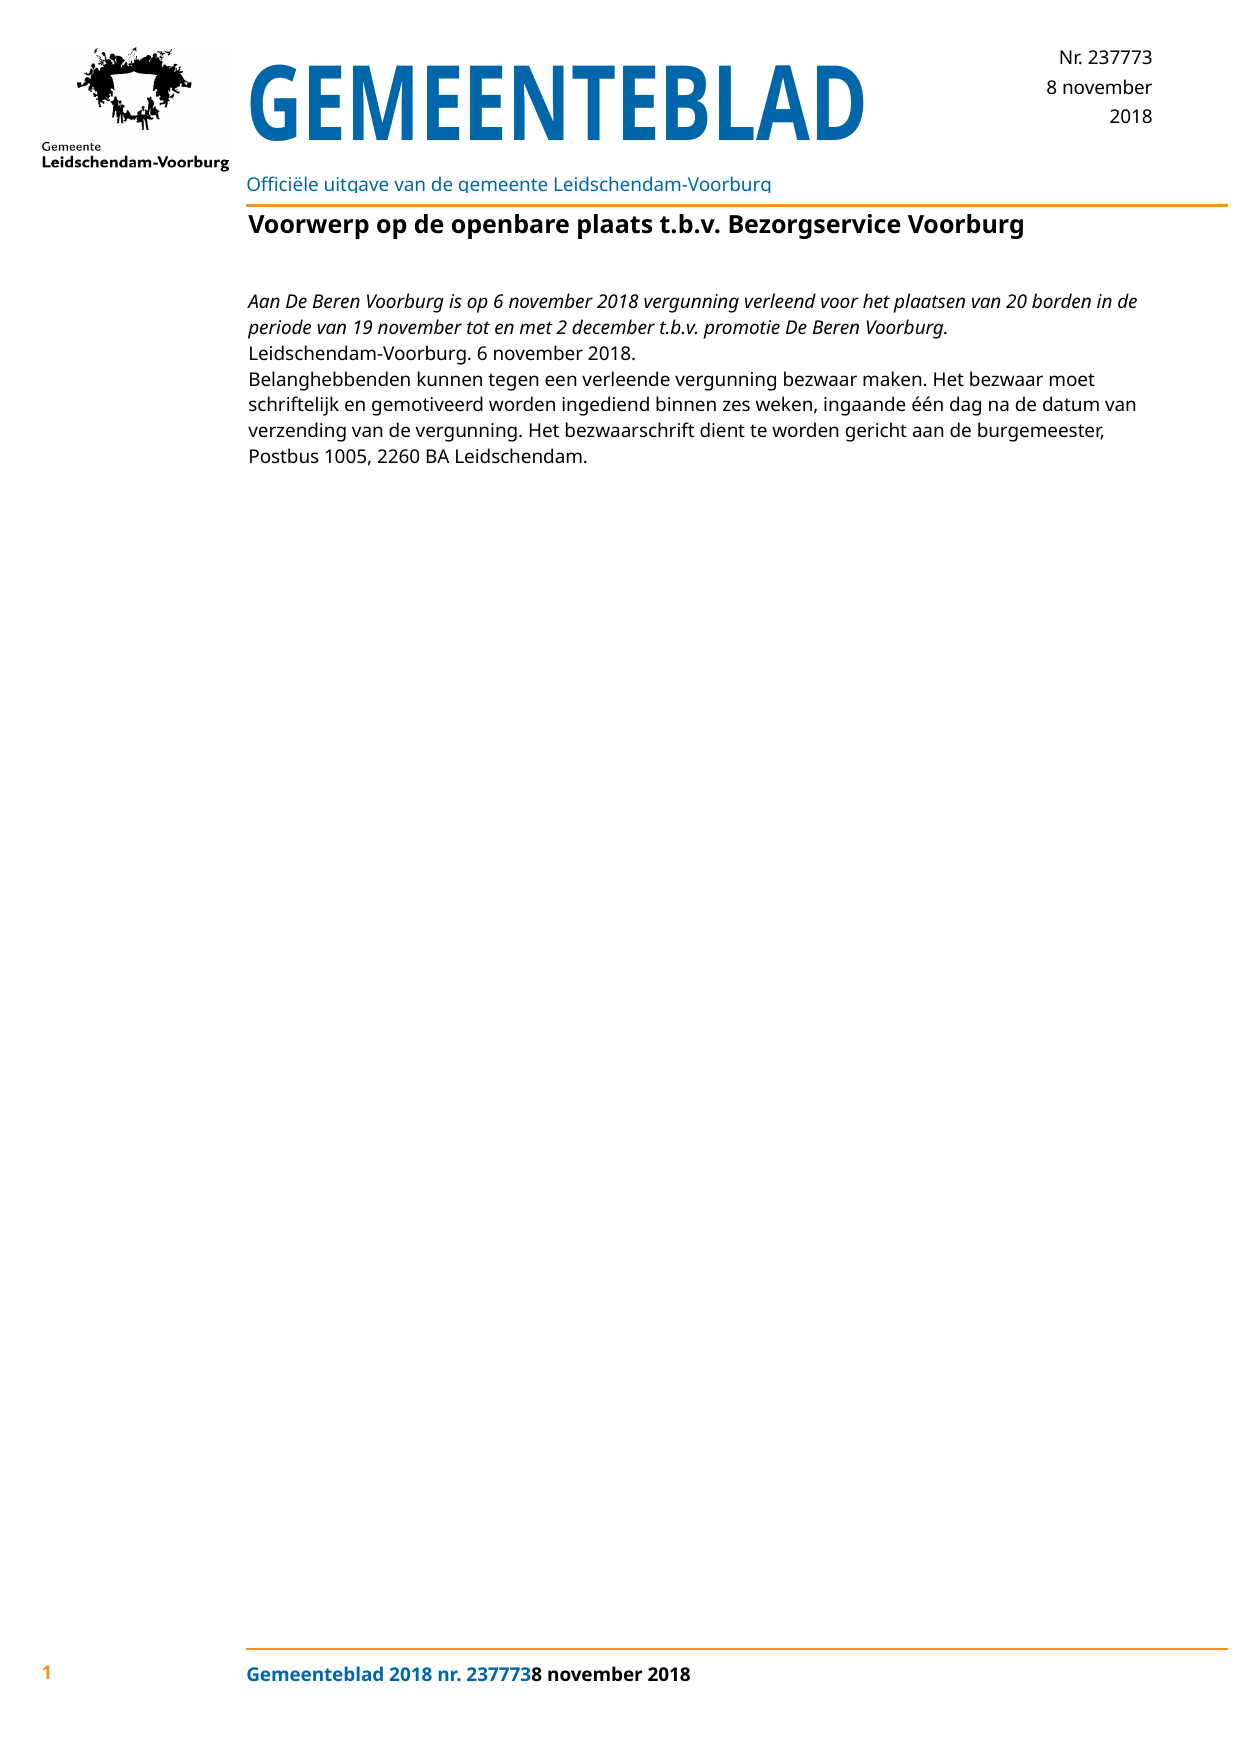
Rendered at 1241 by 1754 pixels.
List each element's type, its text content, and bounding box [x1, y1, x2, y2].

text Leidschendam-Voorburg. 6 november 2018. [248, 340, 1152, 366]
text Belanghebbenden kunnen tegen een verleende vergunning bezwaar maken. Het bezwaar moet schriftelijk en gemotiveerd worden ingediend binnen zes weken, ingaande één dag na de datum van verzending van de vergunning. Het bezwaarschrift dient te worden gericht aan de burgemeester, Postbus 1005, 2260 BA Leidschendam. [248, 366, 1152, 469]
text Aan De Beren Voorburg is op 6 november 2018 vergunning verleend voor het plaatsen van 20 borden in de periode van 19 november tot en met 2 december t.b.v. promotie De Beren Voorburg. [248, 288, 1152, 340]
text Voorwerp op de openbare plaats t.b.v. Bezorgservice Voorburg [248, 207, 1152, 241]
picture [41, 47, 231, 172]
